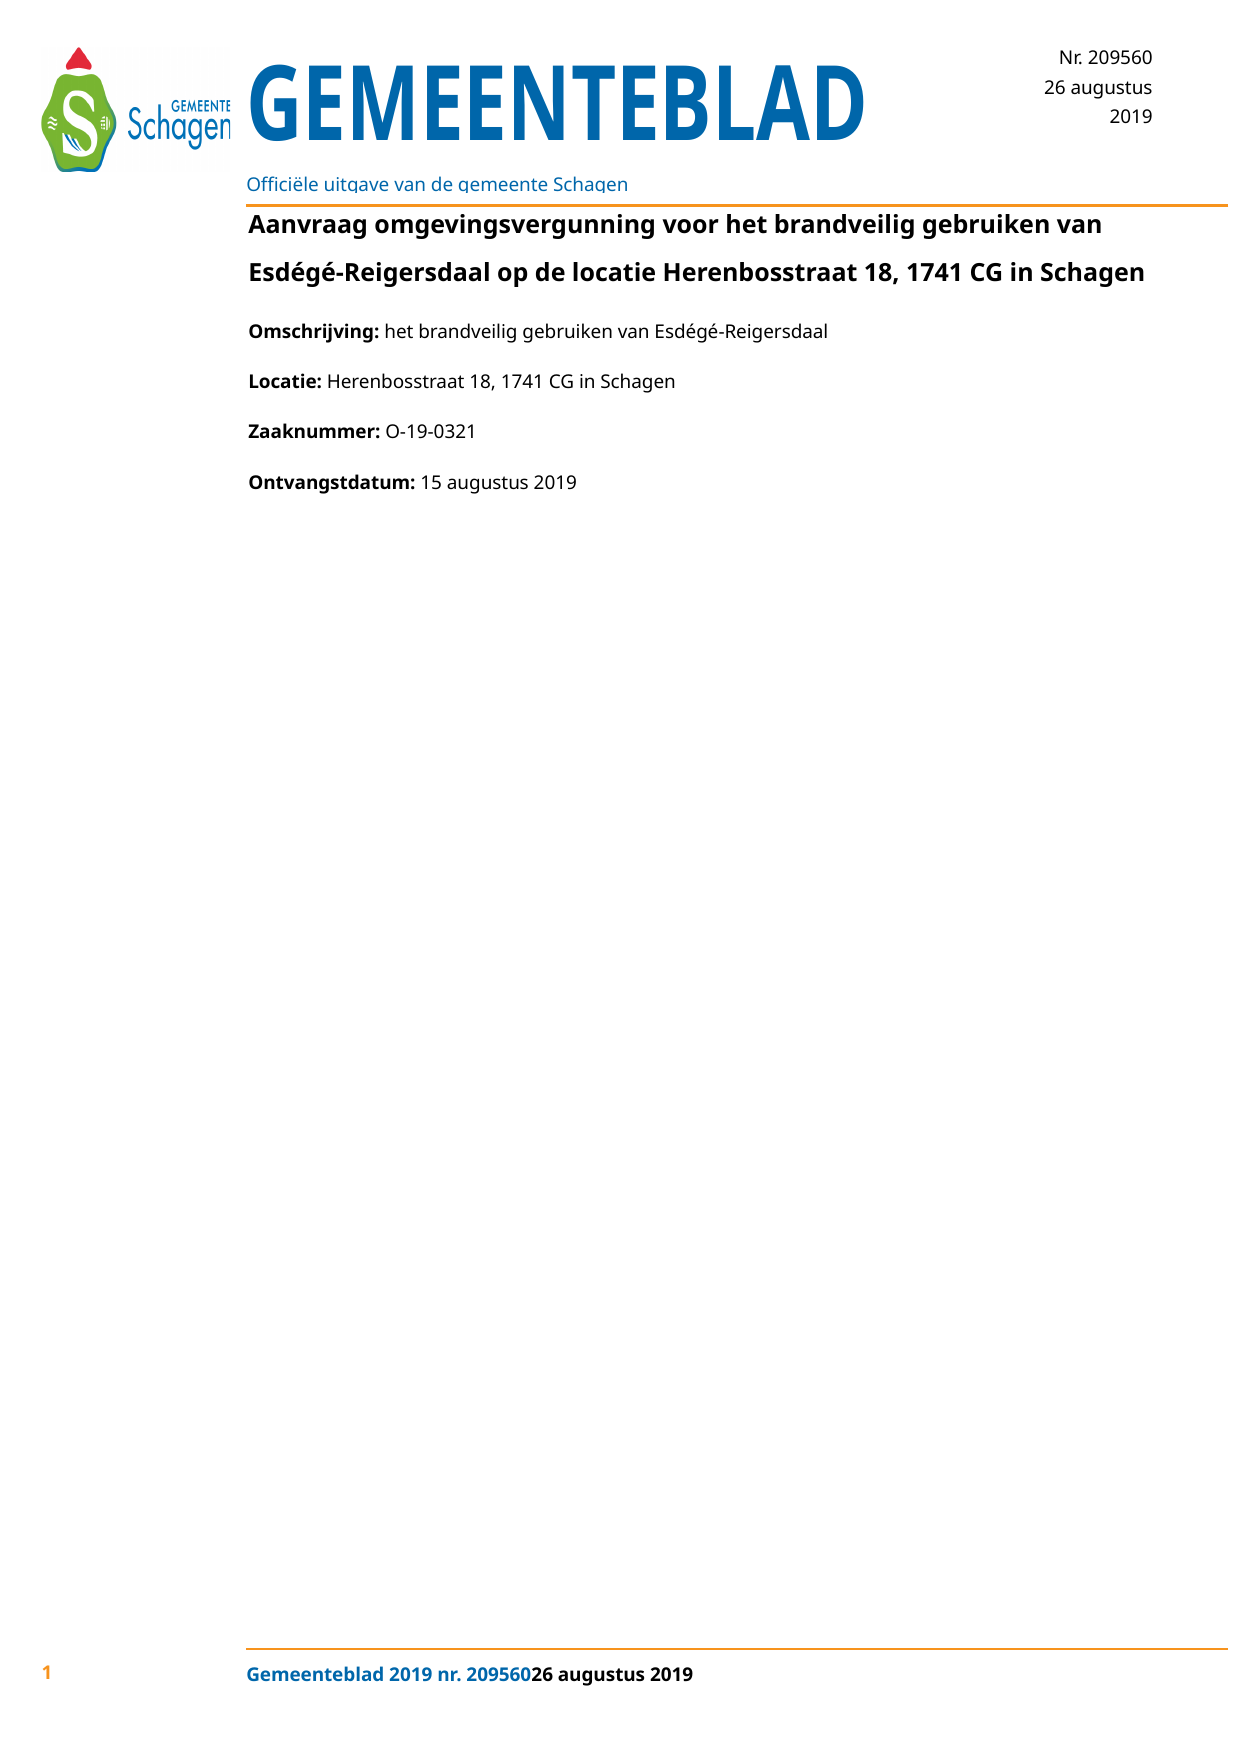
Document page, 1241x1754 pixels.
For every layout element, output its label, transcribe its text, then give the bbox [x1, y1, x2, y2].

text Omschrijving: het brandveilig gebruiken van Esdégé-Reigersdaal [248, 318, 1152, 344]
text Zaaknummer: O-19-0321 [248, 419, 1152, 444]
text Aanvraag omgevingsvergunning voor het brandveilig gebruiken van Esdégé-Reigersdaal op de locatie Herenbosstraat 18, 1741 CG in Schagen [248, 207, 1152, 288]
picture [41, 47, 231, 172]
text Locatie: Herenbosstraat 18, 1741 CG in Schagen [248, 368, 1152, 394]
text Ontvangstdatum: 15 augustus 2019 [248, 469, 1152, 495]
